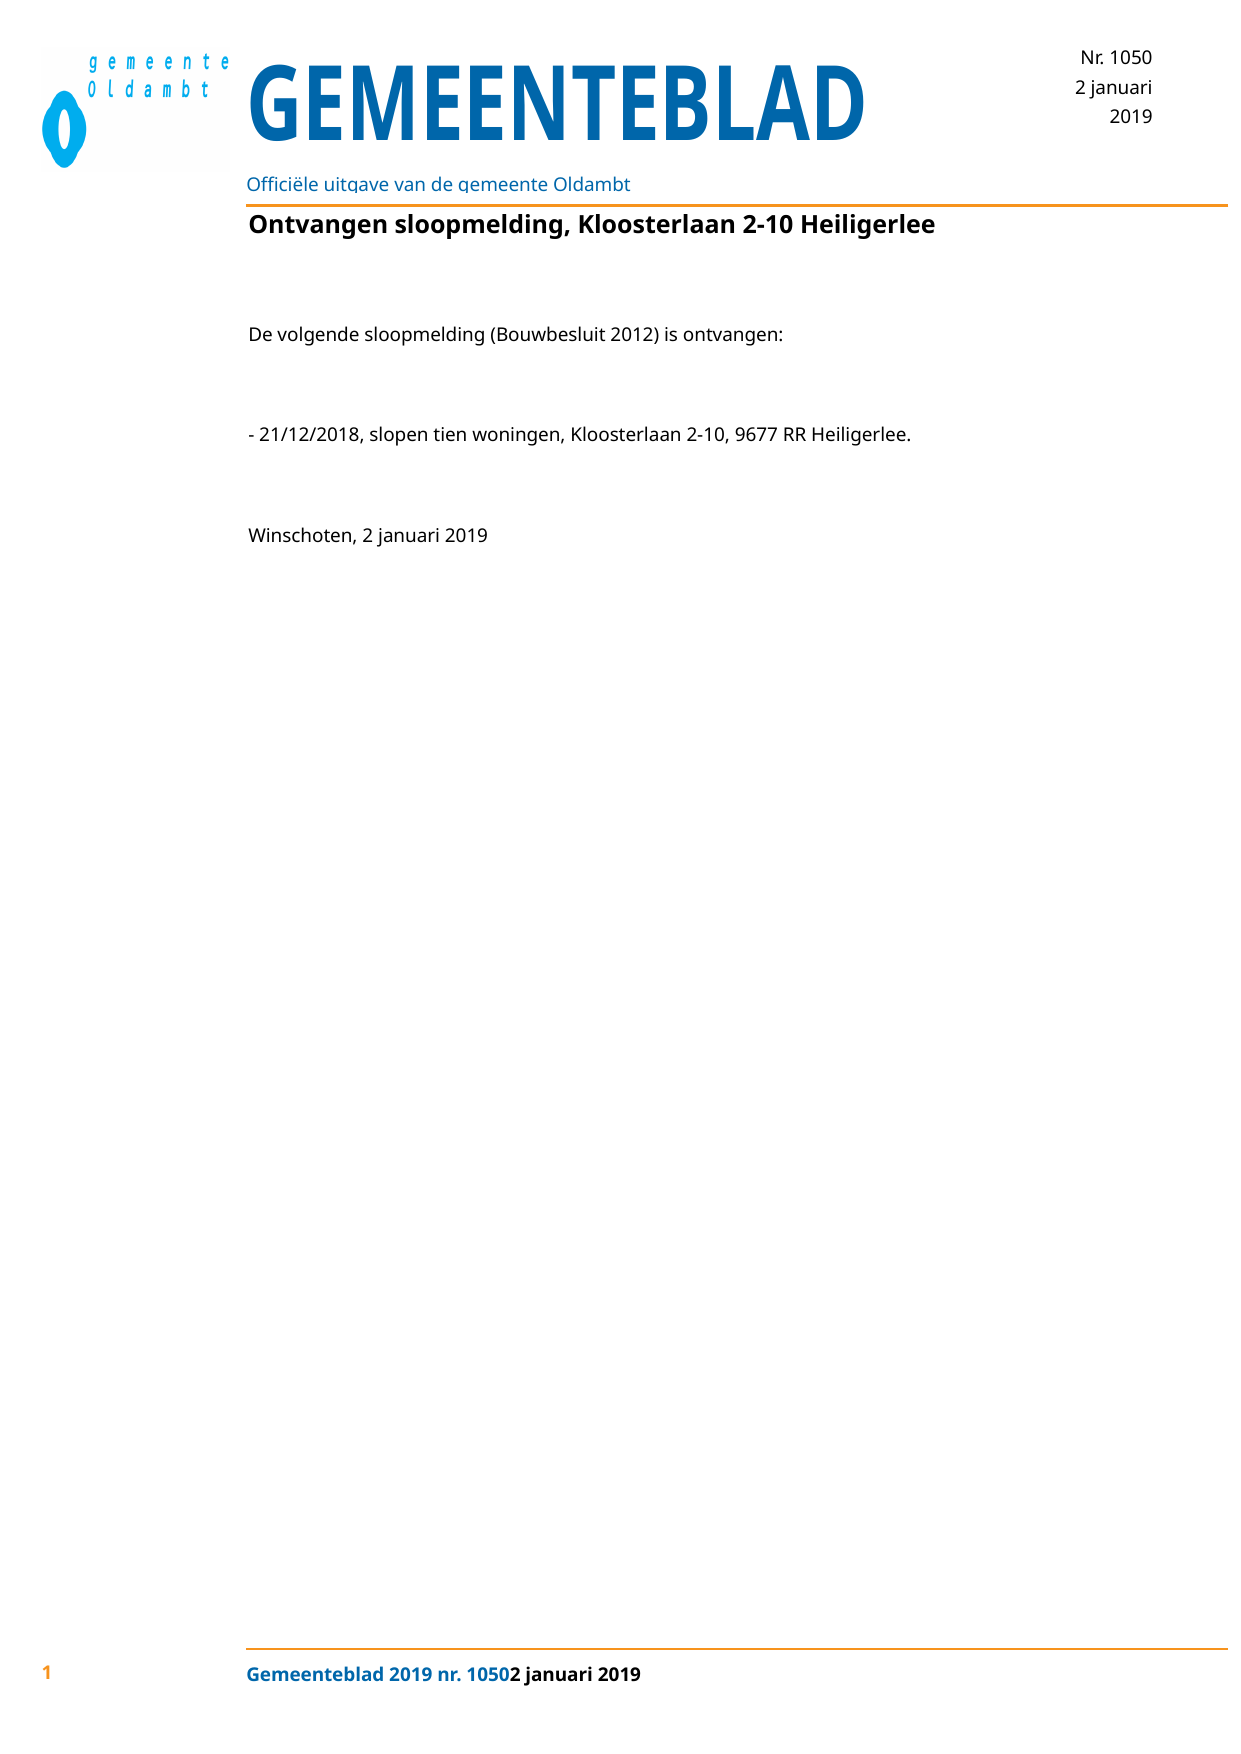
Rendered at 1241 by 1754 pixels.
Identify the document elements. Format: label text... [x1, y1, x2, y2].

text De volgende sloopmelding (Bouwbesluit 2012) is ontvangen: [248, 321, 1152, 346]
picture [41, 47, 231, 172]
text Winschoten, 2 januari 2019 [248, 522, 1152, 548]
text Ontvangen sloopmelding, Kloosterlaan 2-10 Heiligerlee [248, 207, 1152, 241]
text - 21/12/2018, slopen tien woningen, Kloosterlaan 2-10, 9677 RR Heiligerlee. [248, 422, 1152, 447]
